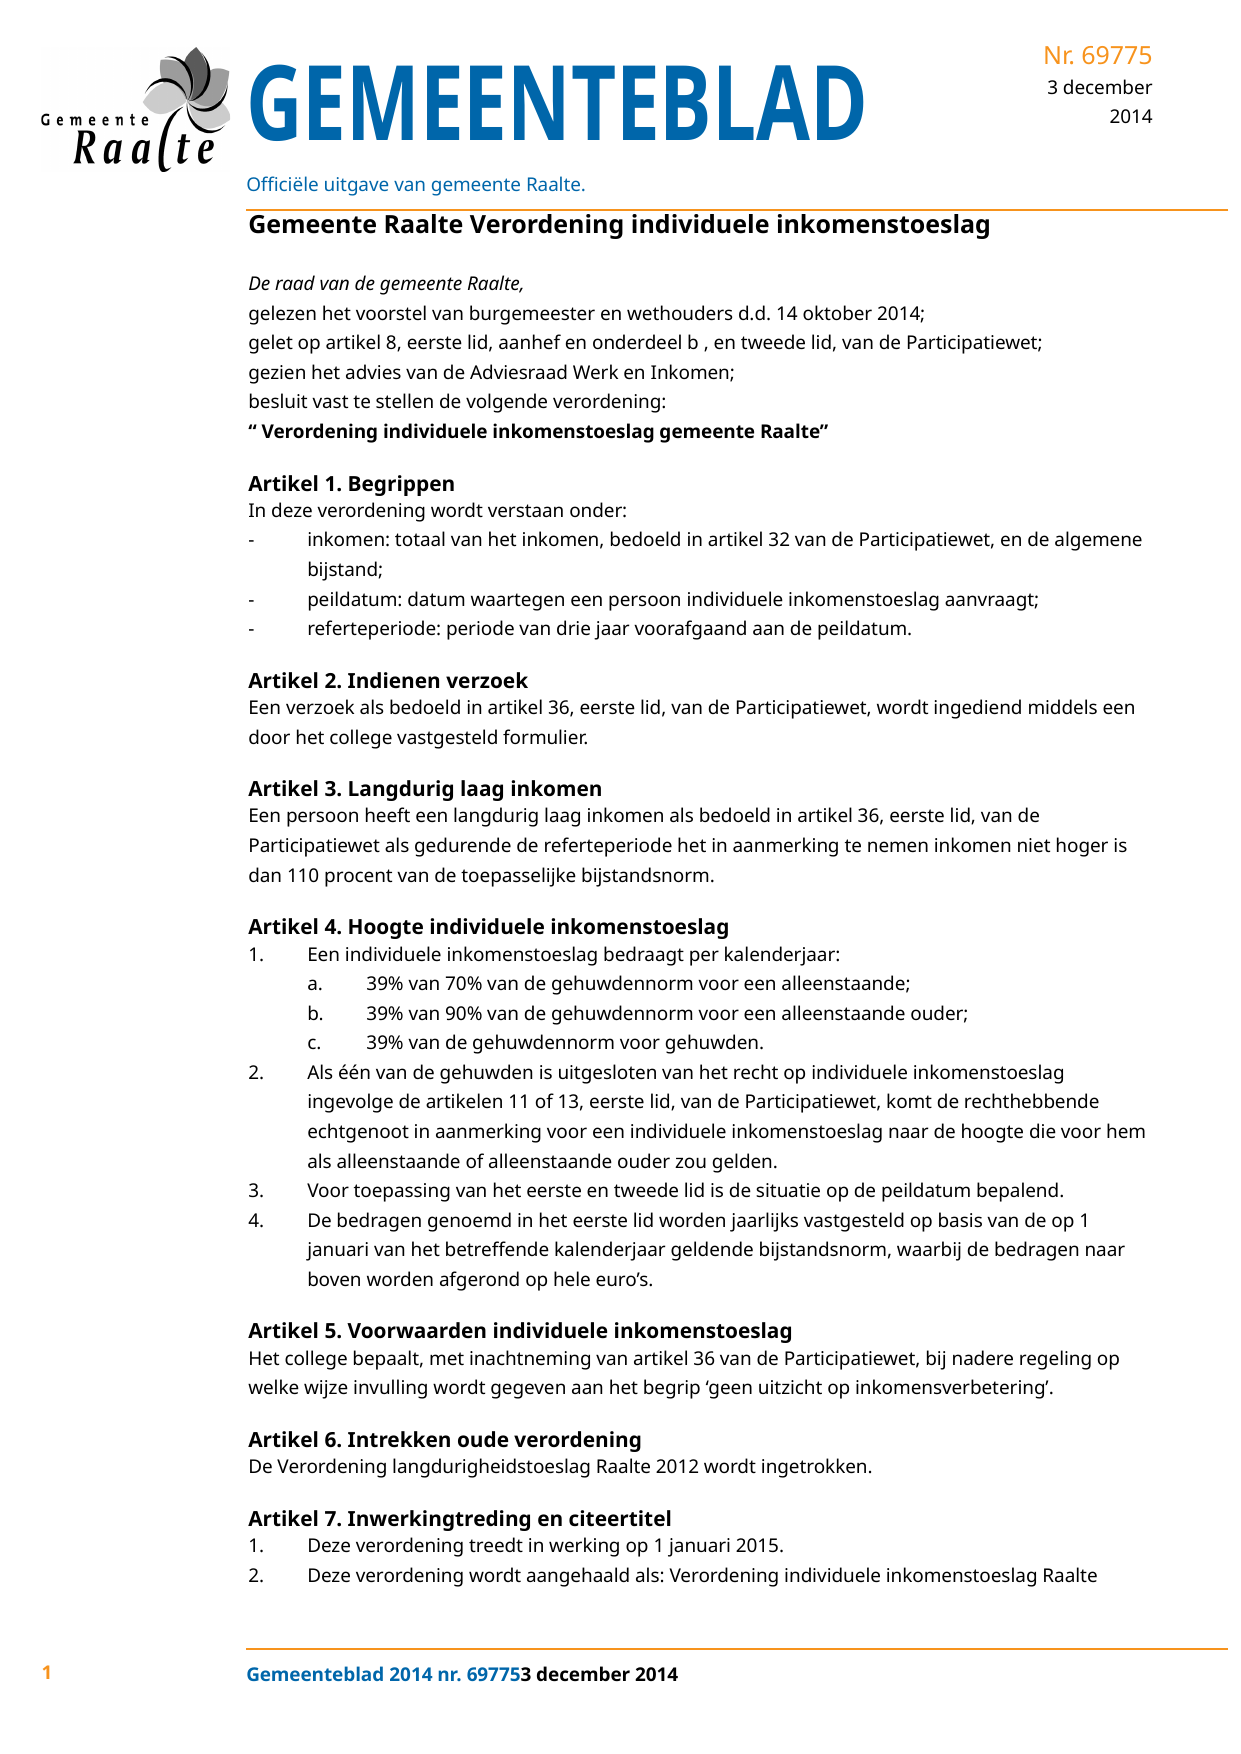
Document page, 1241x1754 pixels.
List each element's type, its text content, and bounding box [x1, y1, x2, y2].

list Deze verordening wordt aangehaald als: Verordening individuele inkomenstoeslag Raalte [248, 1562, 1152, 1588]
list Deze verordening treedt in werking op 1 januari 2015. [248, 1532, 1152, 1558]
text Artikel 6. Intrekken oude verordening [248, 1425, 1152, 1453]
text In deze verordening wordt verstaan onder: [248, 497, 1152, 523]
text Artikel 7. Inwerkingtreding en citeertitel [248, 1504, 1152, 1532]
picture [41, 47, 231, 172]
text Artikel 4. Hoogte individuele inkomenstoeslag [248, 912, 1152, 941]
list Voor toepassing van het eerste en tweede lid is de situatie op de peildatum bepalend. [248, 1177, 1152, 1203]
text besluit vast te stellen de volgende verordening: [248, 389, 1152, 414]
text gezien het advies van de Adviesraad Werk en Inkomen; [248, 359, 1152, 385]
text gelet op artikel 8, eerste lid, aanhef en onderdeel b , en tweede lid, van de Participatiewet; [248, 329, 1152, 355]
text De raad van de gemeente Raalte, [248, 270, 1152, 296]
text Een persoon heeft een langdurig laag inkomen als bedoeld in artikel 36, eerste lid, van de Participatiewet als gedurende de referteperiode het in aanmerking te nemen inkomen niet hoger is dan 110 procent van de toepasselijke bijstandsnorm. [248, 803, 1152, 888]
list referteperiode: periode van drie jaar voorafgaand aan de peildatum. [248, 615, 1152, 641]
text Artikel 5. Voorwaarden individuele inkomenstoeslag [248, 1317, 1152, 1345]
text Artikel 1. Begrippen [248, 469, 1152, 497]
text gelezen het voorstel van burgemeester en wethouders d.d. 14 oktober 2014; [248, 300, 1152, 326]
list 39% van 70% van de gehuwdennorm voor een alleenstaande; [307, 970, 1152, 996]
list 39% van 90% van de gehuwdennorm voor een alleenstaande ouder; [307, 1000, 1152, 1026]
text Artikel 3. Langdurig laag inkomen [248, 774, 1152, 803]
text “ Verordening individuele inkomenstoeslag gemeente Raalte” [248, 418, 1152, 444]
text Een verzoek als bedoeld in artikel 36, eerste lid, van de Participatiewet, wordt ingediend middels een door het college vastgesteld formulier. [248, 694, 1152, 749]
text Artikel 2. Indienen verzoek [248, 666, 1152, 694]
list De bedragen genoemd in het eerste lid worden jaarlijks vastgesteld op basis van de op 1 januari van het betreffende kalenderjaar geldende bijstandsnorm, waarbij de bedragen naar boven worden afgerond op hele euro’s. [248, 1207, 1152, 1292]
list Als één van de gehuwden is uitgesloten van het recht op individuele inkomenstoeslag ingevolge de artikelen 11 of 13, eerste lid, van de Participatiewet, komt de rechthebbende echtgenoot in aanmerking voor een individuele inkomenstoeslag naar de hoogte die voor hem als alleenstaande of alleenstaande ouder zou gelden. [248, 1059, 1152, 1173]
list Een individuele inkomenstoeslag bedraagt per kalenderjaar: [248, 941, 1152, 966]
list peildatum: datum waartegen een persoon individuele inkomenstoeslag aanvraagt; [248, 586, 1152, 612]
text Het college bepaalt, met inachtneming van artikel 36 van de Participatiewet, bij nadere regeling op welke wijze invulling wordt gegeven aan het begrip ‘geen uitzicht op inkomensverbetering’. [248, 1345, 1152, 1400]
text Gemeente Raalte Verordening individuele inkomenstoeslag [248, 211, 1152, 241]
list inkomen: totaal van het inkomen, bedoeld in artikel 32 van de Participatiewet, en de algemene bijstand; [248, 527, 1152, 582]
text De Verordening langdurigheidstoeslag Raalte 2012 wordt ingetrokken. [248, 1453, 1152, 1479]
list 39% van de gehuwdennorm voor gehuwden. [307, 1029, 1152, 1055]
